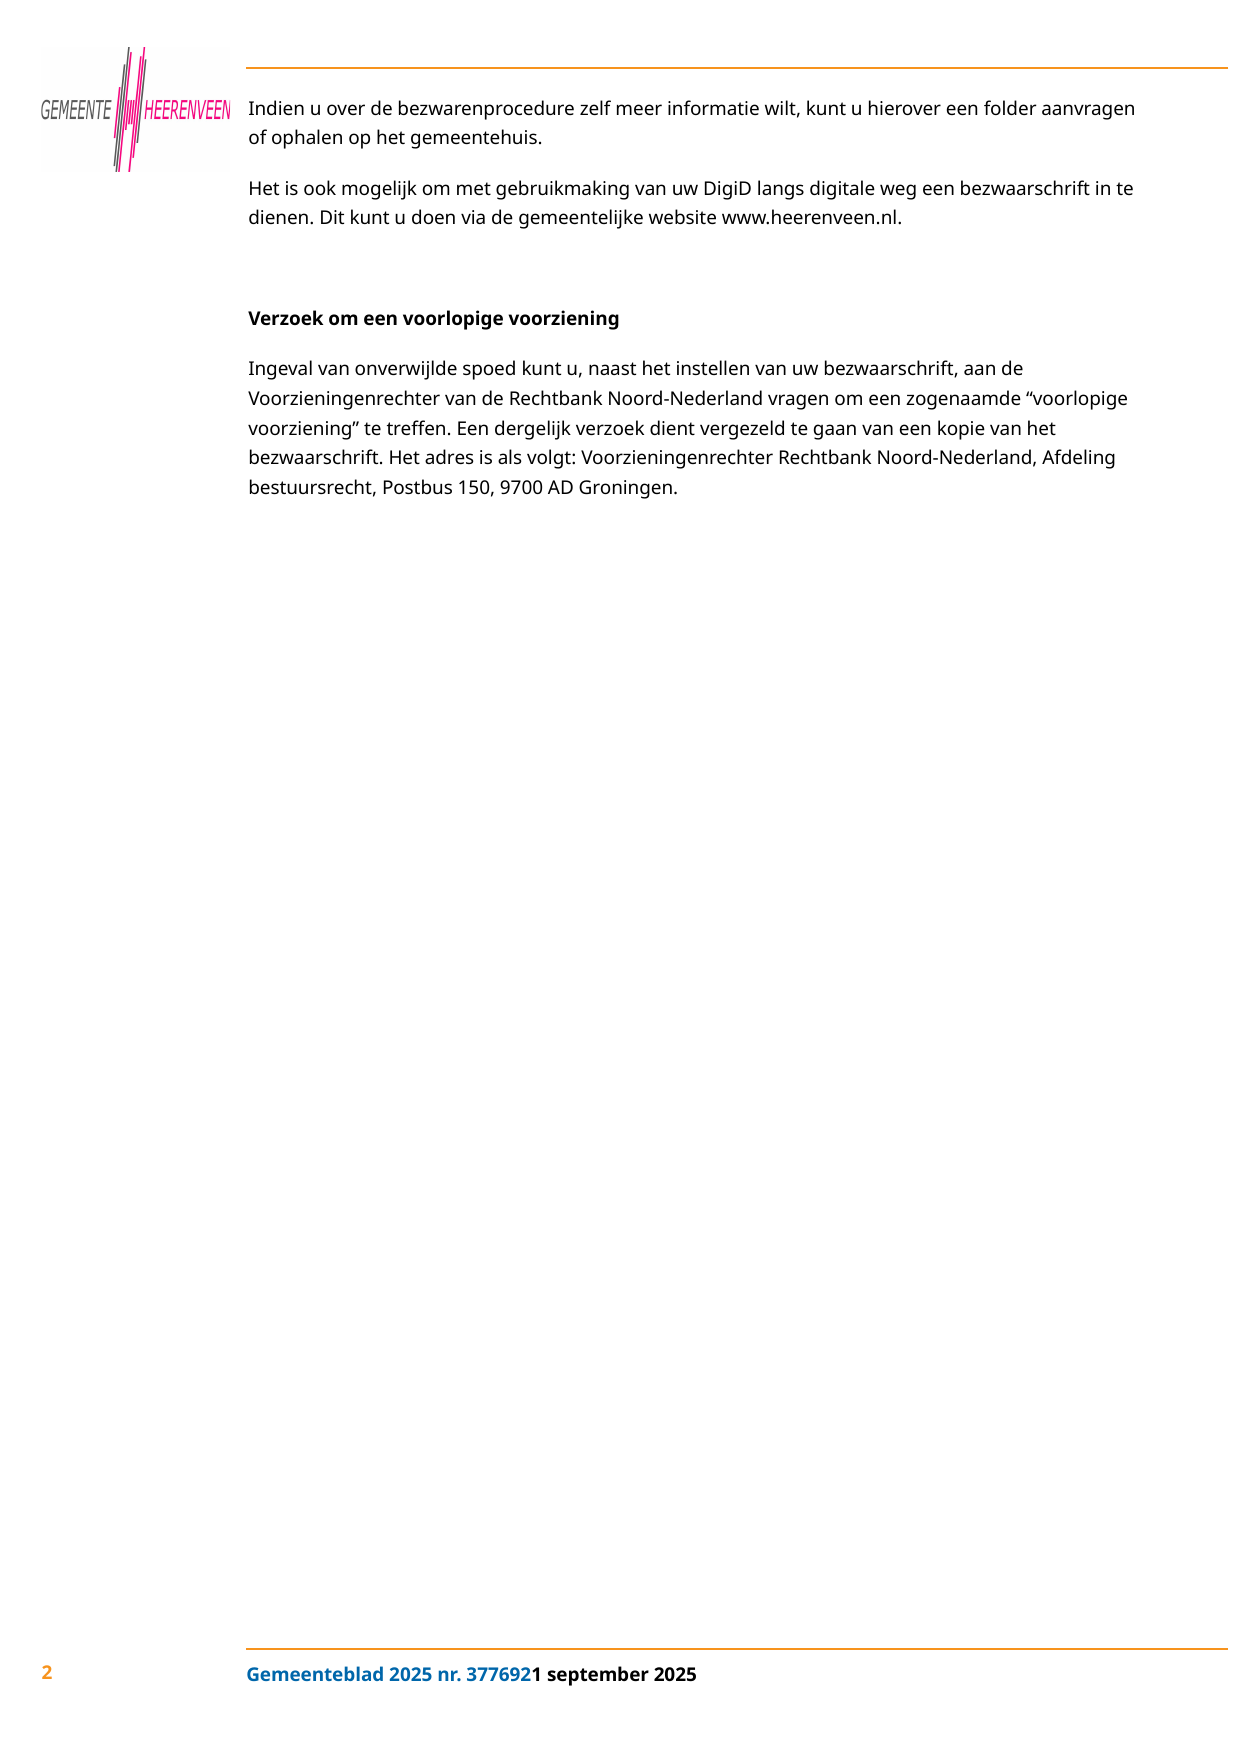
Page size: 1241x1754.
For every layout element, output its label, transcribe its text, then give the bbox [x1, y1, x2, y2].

text Het is ook mogelijk om met gebruikmaking van uw DigiD langs digitale weg een bezwaarschrift in te dienen. Dit kunt u doen via de gemeentelijke website www.heerenveen.nl. [248, 175, 1152, 230]
text Ingeval van onverwijlde spoed kunt u, naast het instellen van uw bezwaarschrift, aan de Voorzieningenrechter van de Rechtbank Noord-Nederland vragen om een zogenaamde “voorlopige voorziening” te treffen. Een dergelijk verzoek dient vergezeld te gaan van een kopie van het bezwaarschrift. Het adres is als volgt: Voorzieningenrechter Rechtbank Noord-Nederland, Afdeling bestuursrecht, Postbus 150, 9700 AD Groningen. [248, 356, 1152, 500]
text Indien u over de bezwarenprocedure zelf meer informatie wilt, kunt u hierover een folder aanvragen of ophalen op het gemeentehuis. [248, 95, 1152, 150]
text Verzoek om een voorlopige voorziening [248, 305, 1152, 331]
picture [41, 47, 231, 172]
